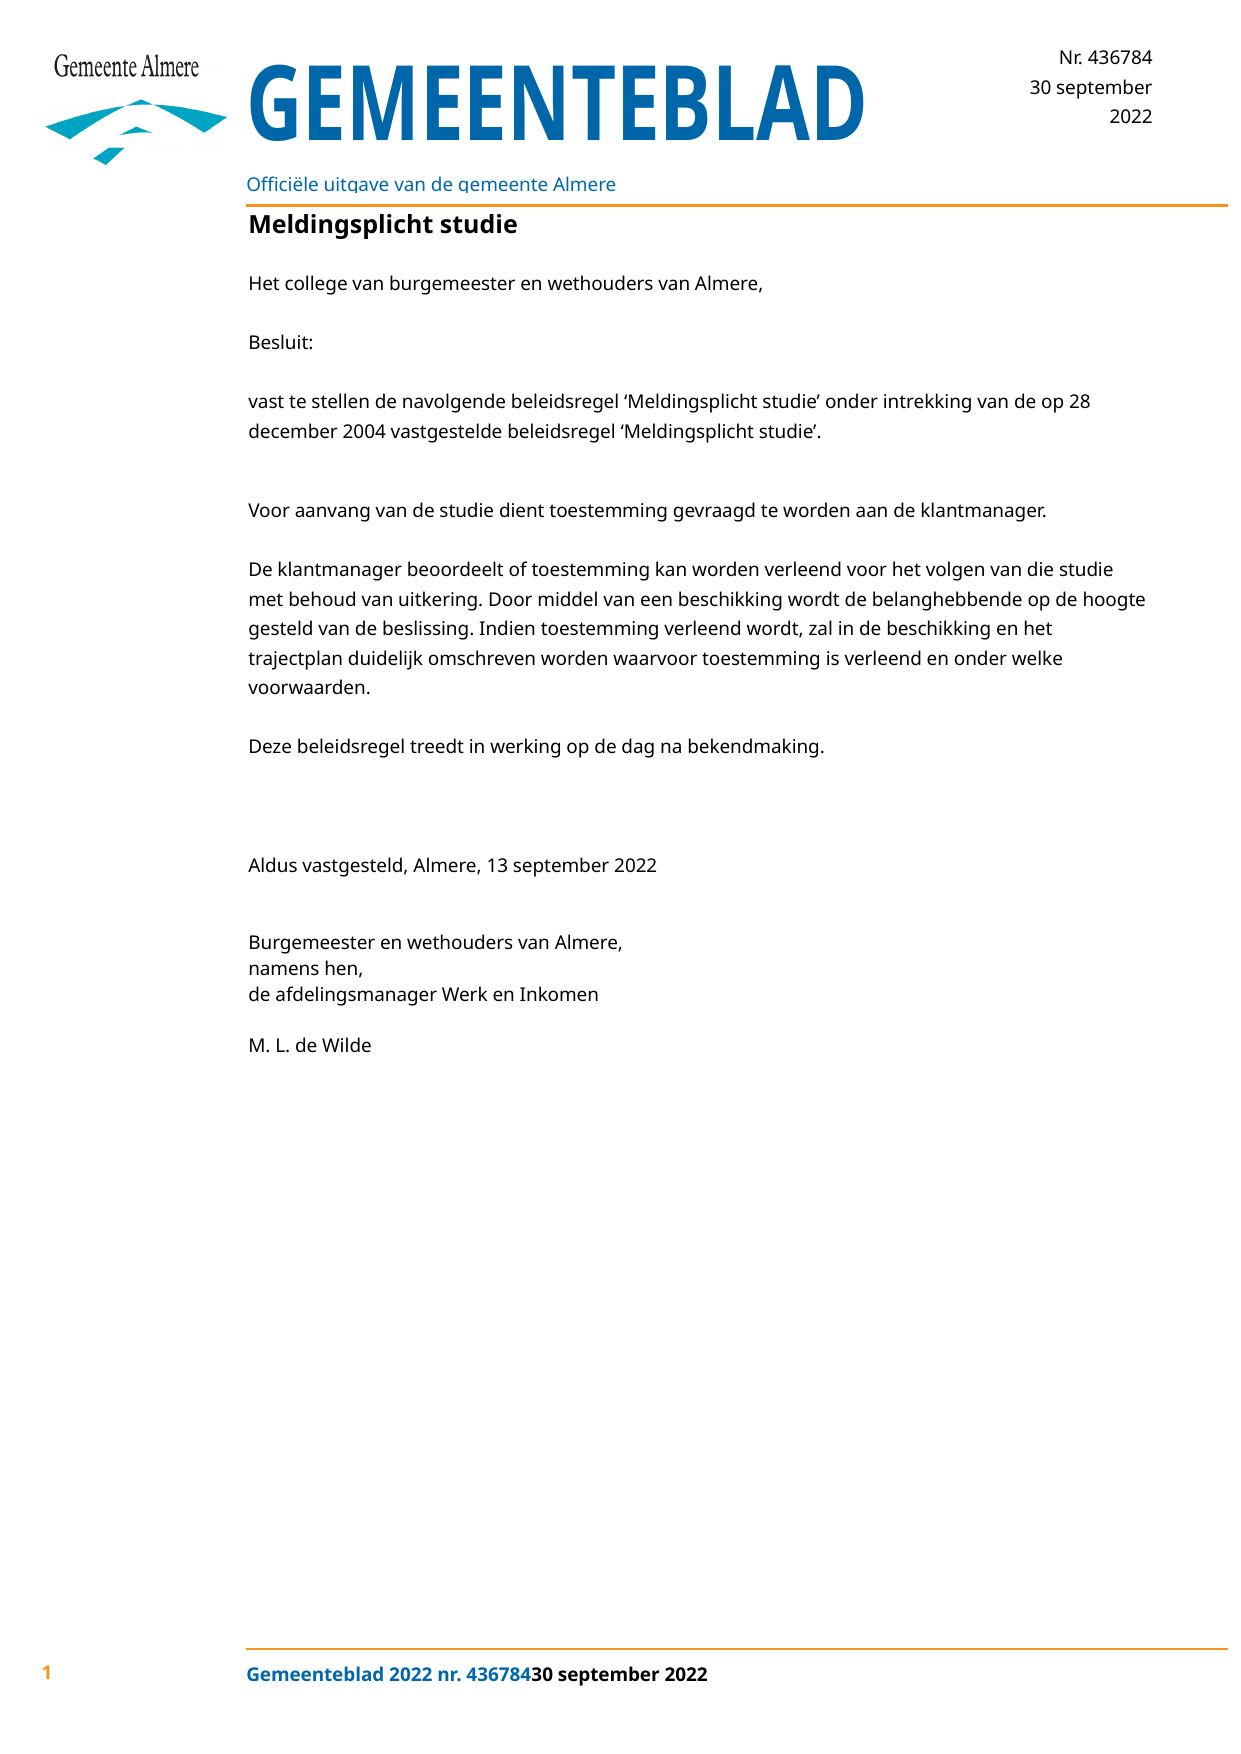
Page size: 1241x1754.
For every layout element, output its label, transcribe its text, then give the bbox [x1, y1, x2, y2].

picture [41, 47, 231, 172]
text namens hen, [248, 955, 1152, 981]
text De klantmanager beoordeelt of toestemming kan worden verleend voor het volgen van die studie met behoud van uitkering. Door middel van een beschikking wordt de belanghebbende op de hoogte gesteld van de beslissing. Indien toestemming verleend wordt, zal in de beschikking en het trajectplan duidelijk omschreven worden waarvoor toestemming is verleend en onder welke voorwaarden. [248, 556, 1152, 700]
text vast te stellen de navolgende beleidsregel ‘Meldingsplicht studie’ onder intrekking van de op 28 december 2004 vastgestelde beleidsregel ‘Meldingsplicht studie’. [248, 389, 1152, 444]
text de afdelingsmanager Werk en Inkomen [248, 981, 1152, 1006]
text Deze beleidsregel treedt in werking op de dag na bekendmaking. [248, 734, 1152, 759]
text Het college van burgemeester en wethouders van Almere, [248, 270, 1152, 296]
text Aldus vastgesteld, Almere, 13 september 2022 [248, 852, 1152, 878]
text Meldingsplicht studie [248, 207, 1152, 241]
text Besluit: [248, 329, 1152, 355]
text Voor aanvang van de studie dient toestemming gevraagd te worden aan de klantmanager. [248, 497, 1152, 523]
text Burgemeester en wethouders van Almere, [248, 929, 1152, 955]
text M. L. de Wilde [248, 1032, 1152, 1058]
